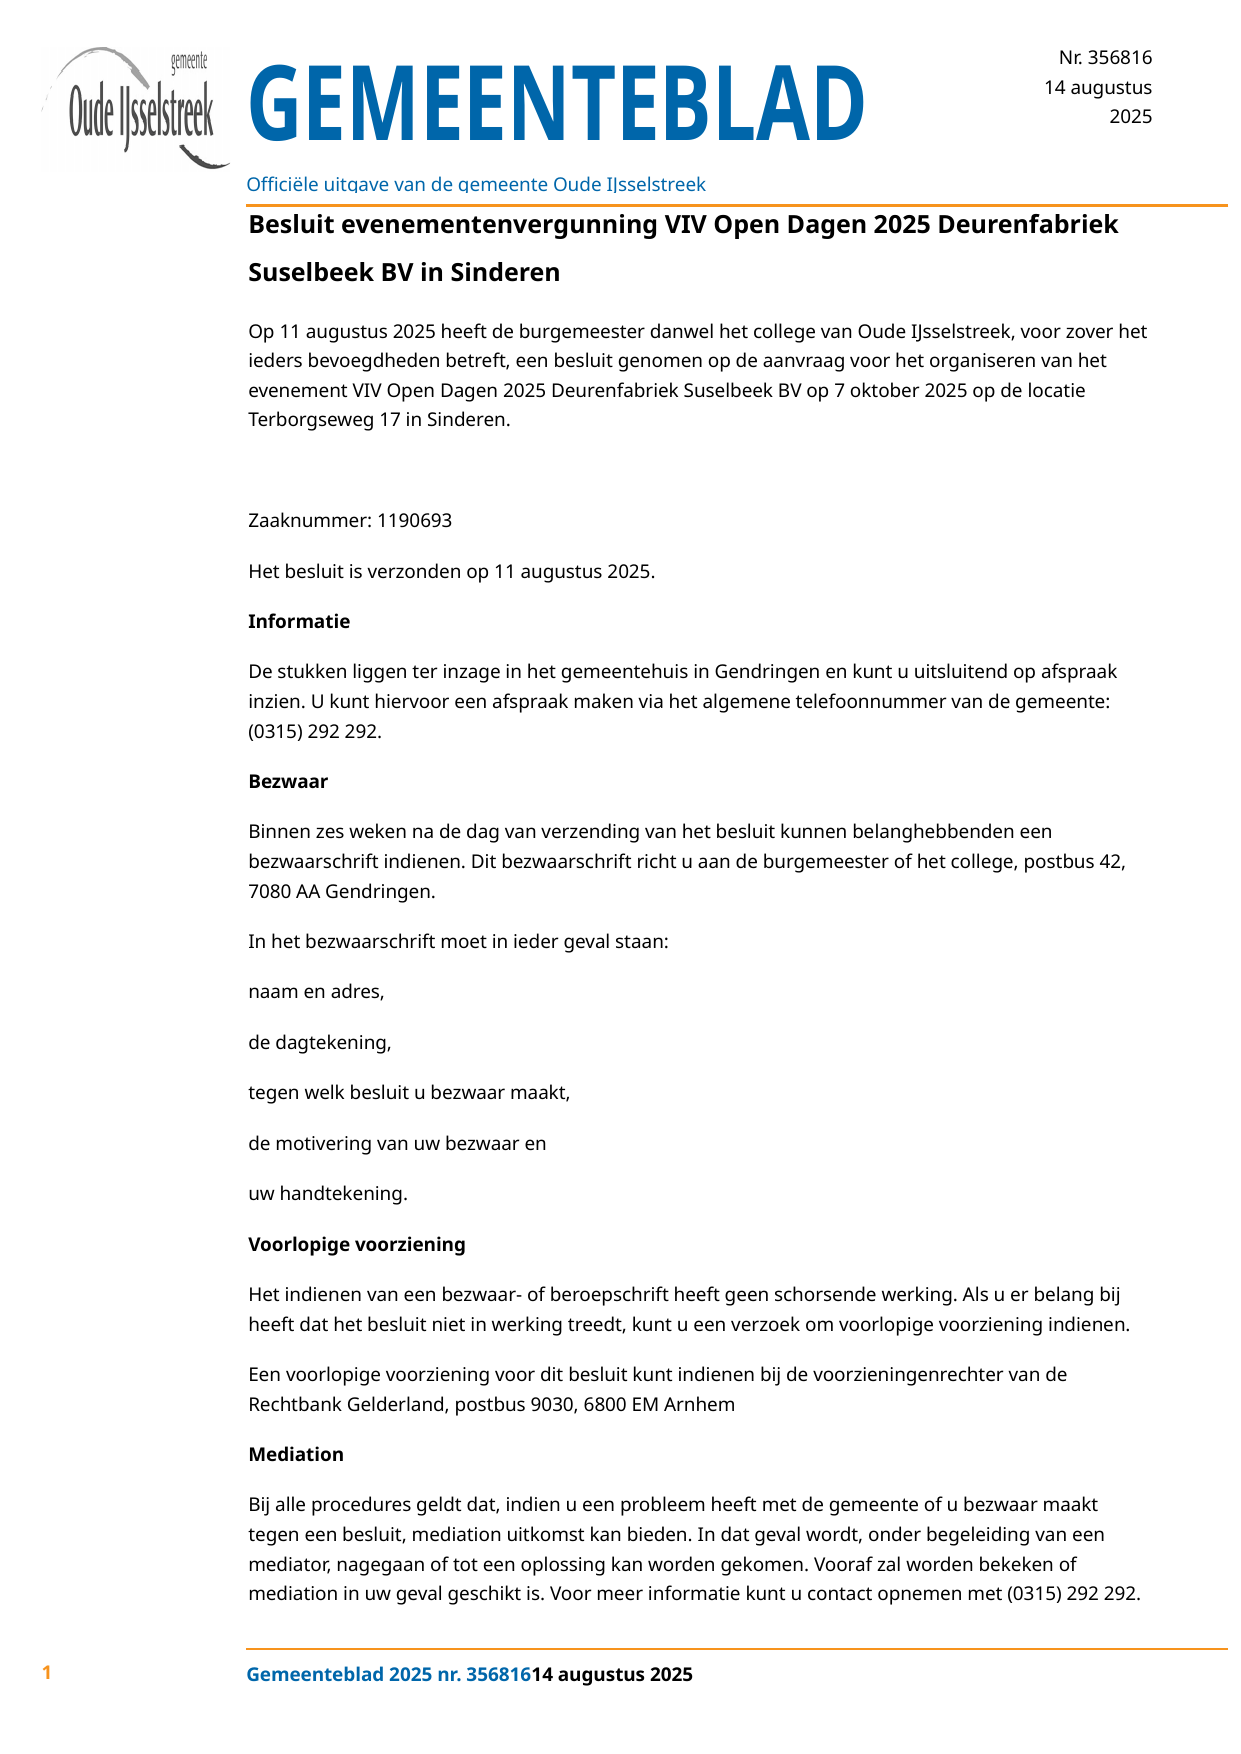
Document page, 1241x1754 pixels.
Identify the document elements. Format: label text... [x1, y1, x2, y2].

text Informatie [248, 608, 1152, 634]
text Het besluit is verzonden op 11 augustus 2025. [248, 558, 1152, 584]
text Mediation [248, 1441, 1152, 1467]
text In het bezwaarschrift moet in ieder geval staan: [248, 928, 1152, 954]
text Bij alle procedures geldt dat, indien u een probleem heeft met de gemeente of u bezwaar maakt tegen een besluit, mediation uitkomst kan bieden. In dat geval wordt, onder begeleiding van een mediator, nagegaan of tot een oplossing kan worden gekomen. Vooraf zal worden bekeken of mediation in uw geval geschikt is. Voor meer informatie kunt u contact opnemen met (0315) 292 292. [248, 1492, 1152, 1606]
text Zaaknummer: 1190693 [248, 507, 1152, 533]
text Op 11 augustus 2025 heeft de burgemeester danwel het college van Oude IJsselstreek, voor zover het ieders bevoegdheden betreft, een besluit genomen op de aanvraag voor het organiseren van het evenement VIV Open Dagen 2025 Deurenfabriek Suselbeek BV op 7 oktober 2025 op de locatie Terborgseweg 17 in Sinderen. [248, 318, 1152, 432]
text uw handtekening. [248, 1180, 1152, 1206]
text Binnen zes weken na de dag van verzending van het besluit kunnen belanghebbenden een bezwaarschrift indienen. Dit bezwaarschrift richt u aan de burgemeester of het college, postbus 42, 7080 AA Gendringen. [248, 819, 1152, 904]
text tegen welk besluit u bezwaar maakt, [248, 1079, 1152, 1105]
text De stukken liggen ter inzage in het gemeentehuis in Gendringen en kunt u uitsluitend op afspraak inzien. U kunt hiervoor een afspraak maken via het algemene telefoonnummer van de gemeente: (0315) 292 292. [248, 659, 1152, 744]
text de dagtekening, [248, 1029, 1152, 1055]
text Besluit evenementenvergunning VIV Open Dagen 2025 Deurenfabriek Suselbeek BV in Sinderen [248, 207, 1152, 288]
text Bezwaar [248, 768, 1152, 794]
text Voorlopige voorziening [248, 1231, 1152, 1257]
text Een voorlopige voorziening voor dit besluit kunt indienen bij de voorzieningenrechter van de Rechtbank Gelderland, postbus 9030, 6800 EM Arnhem [248, 1361, 1152, 1417]
text naam en adres, [248, 979, 1152, 1004]
picture [41, 47, 231, 172]
text de motivering van uw bezwaar en [248, 1130, 1152, 1156]
text Het indienen van een bezwaar- of beroepschrift heeft geen schorsende werking. Als u er belang bij heeft dat het besluit niet in werking treedt, kunt u een verzoek om voorlopige voorziening indienen. [248, 1281, 1152, 1337]
